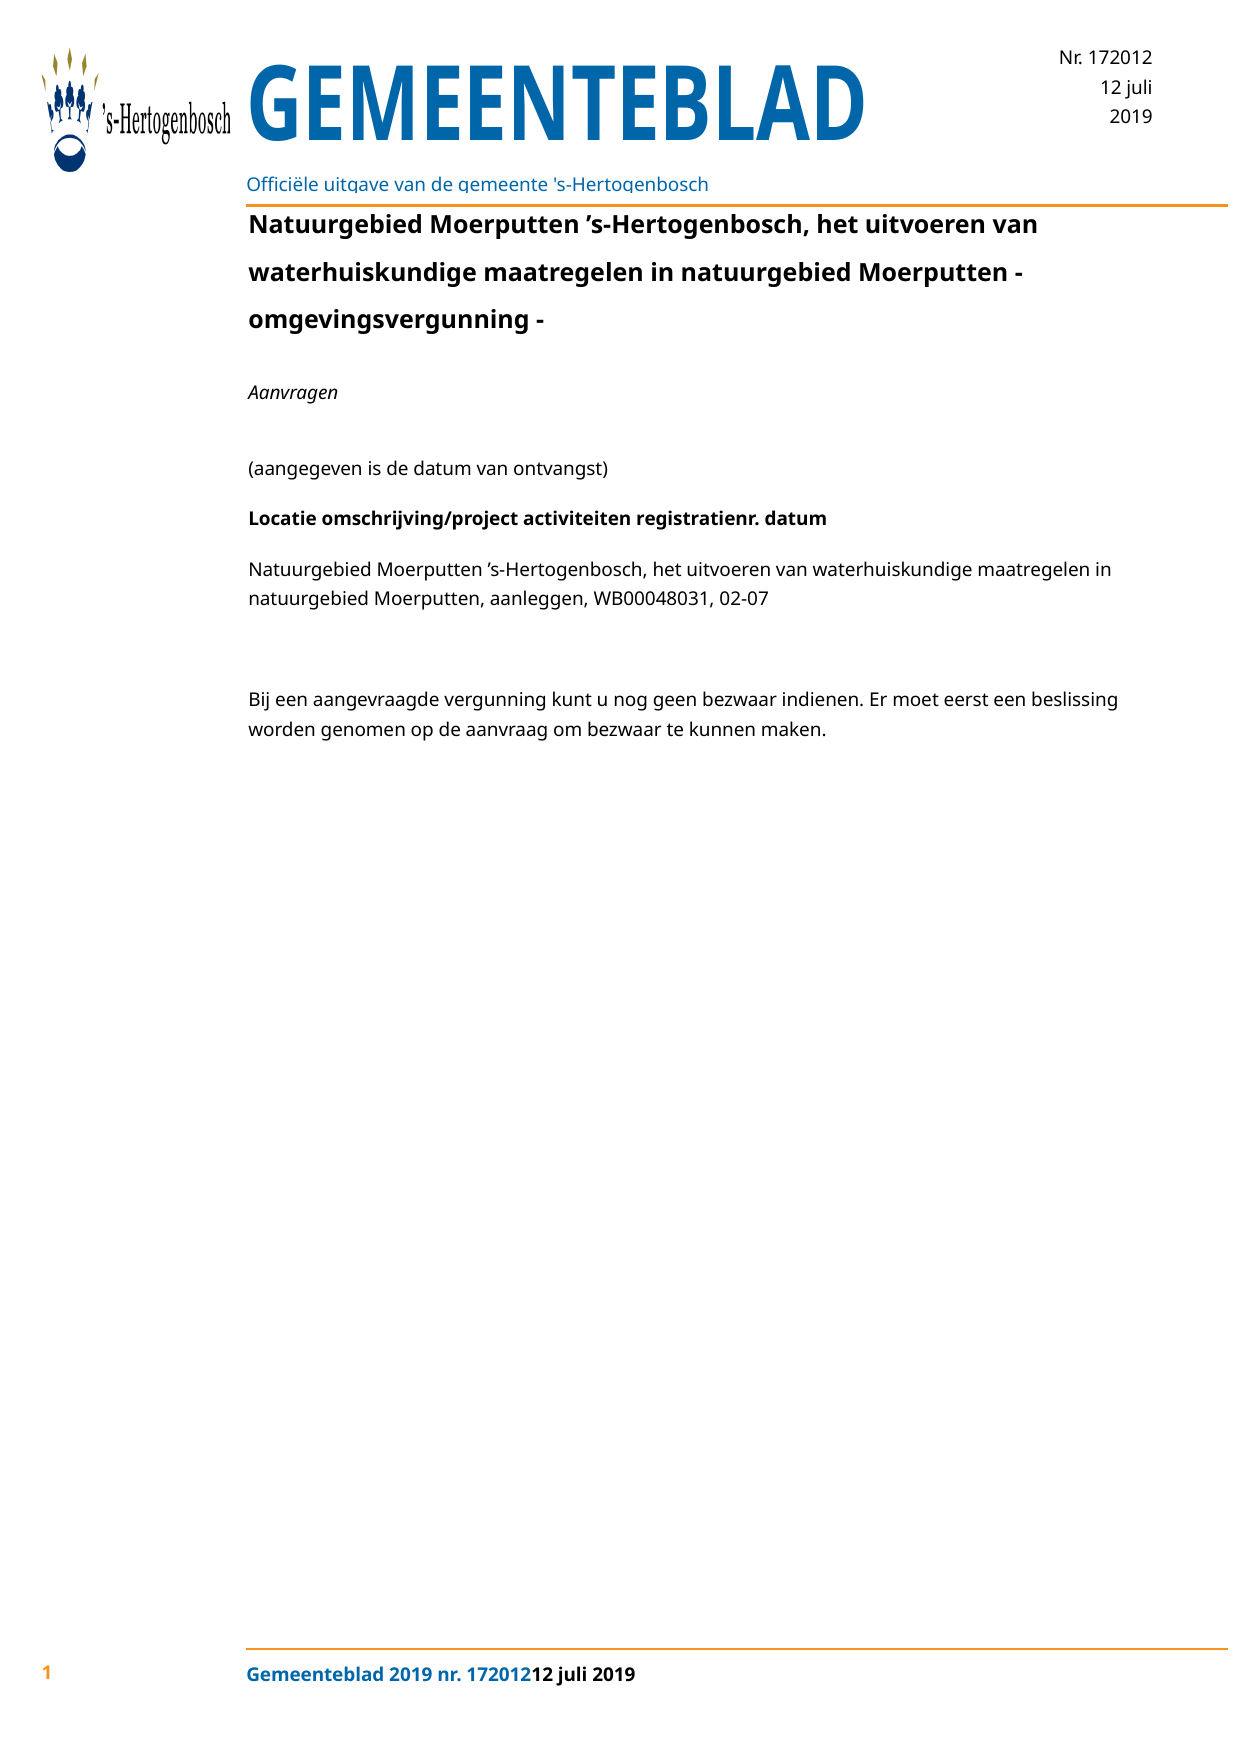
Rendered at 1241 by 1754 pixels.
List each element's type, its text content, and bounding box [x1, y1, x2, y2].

picture [41, 47, 231, 172]
text Locatie omschrijving/project activiteiten registratienr. datum [248, 506, 1152, 531]
text Bij een aangevraagde vergunning kunt u nog geen bezwaar indienen. Er moet eerst een beslissing worden genomen op de aanvraag om bezwaar te kunnen maken. [248, 686, 1152, 742]
text Aanvragen [248, 379, 1152, 405]
text Natuurgebied Moerputten ’s-Hertogenbosch, het uitvoeren van waterhuiskundige maatregelen in natuurgebied Moerputten - omgevingsvergunning - [248, 207, 1152, 336]
text Natuurgebied Moerputten ’s-Hertogenbosch, het uitvoeren van waterhuiskundige maatregelen in natuurgebied Moerputten, aanleggen, WB00048031, 02-07 [248, 556, 1152, 611]
text (aangegeven is de datum van ontvangst) [248, 455, 1152, 481]
